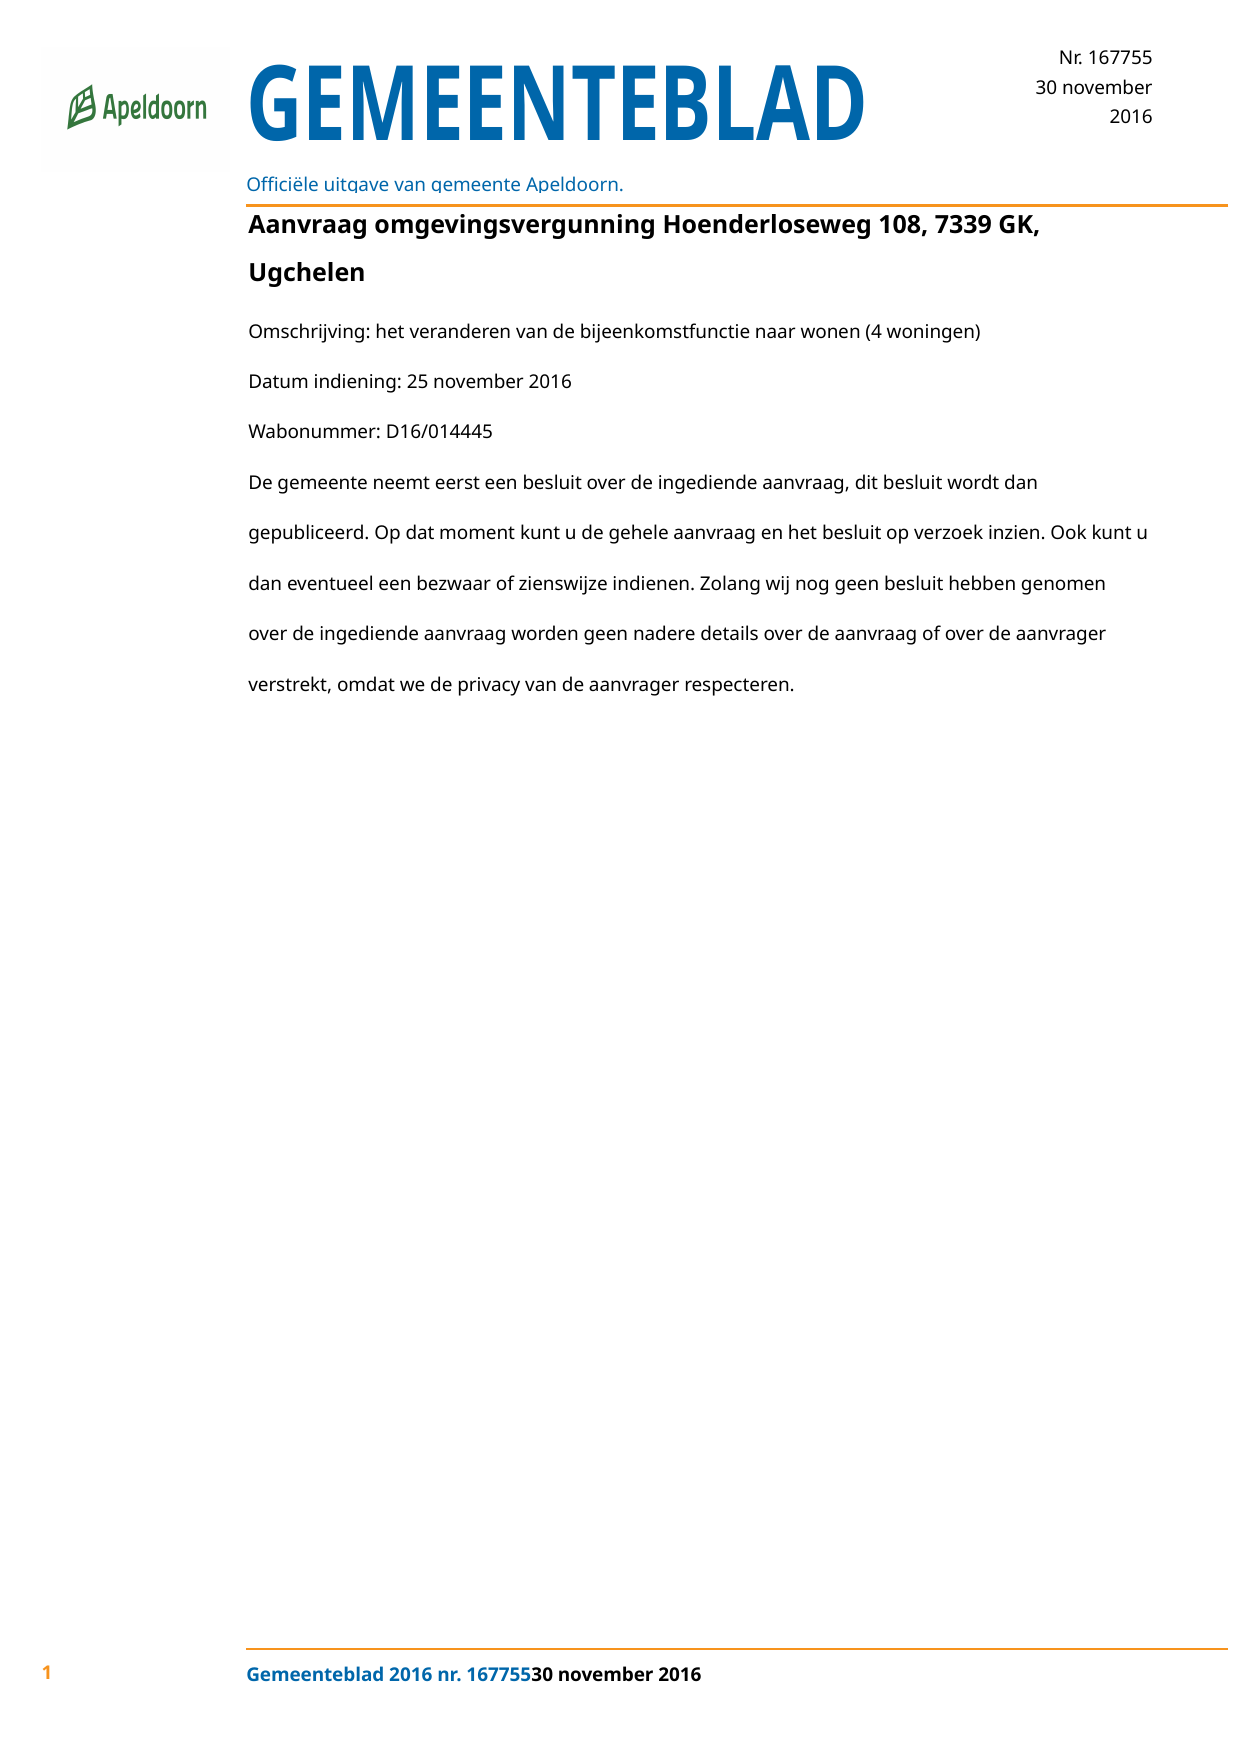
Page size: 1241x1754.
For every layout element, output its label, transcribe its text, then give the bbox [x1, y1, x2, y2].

text over de ingediende aanvraag worden geen nadere details over de aanvraag of over de aanvrager [248, 620, 1152, 646]
text De gemeente neemt eerst een besluit over de ingediende aanvraag, dit besluit wordt dan [248, 469, 1152, 495]
text Omschrijving: het veranderen van de bijeenkomstfunctie naar wonen (4 woningen) [248, 318, 1152, 344]
text Wabonummer: D16/014445 [248, 419, 1152, 444]
text dan eventueel een bezwaar of zienswijze indienen. Zolang wij nog geen besluit hebben genomen [248, 570, 1152, 596]
text Datum indiening: 25 november 2016 [248, 368, 1152, 394]
text Aanvraag omgevingsvergunning Hoenderloseweg 108, 7339 GK, Ugchelen [248, 207, 1152, 288]
picture [41, 47, 231, 172]
text verstrekt, omdat we de privacy van de aanvrager respecteren. [248, 671, 1152, 697]
text gepubliceerd. Op dat moment kunt u de gehele aanvraag en het besluit op verzoek inzien. Ook kunt u [248, 519, 1152, 545]
